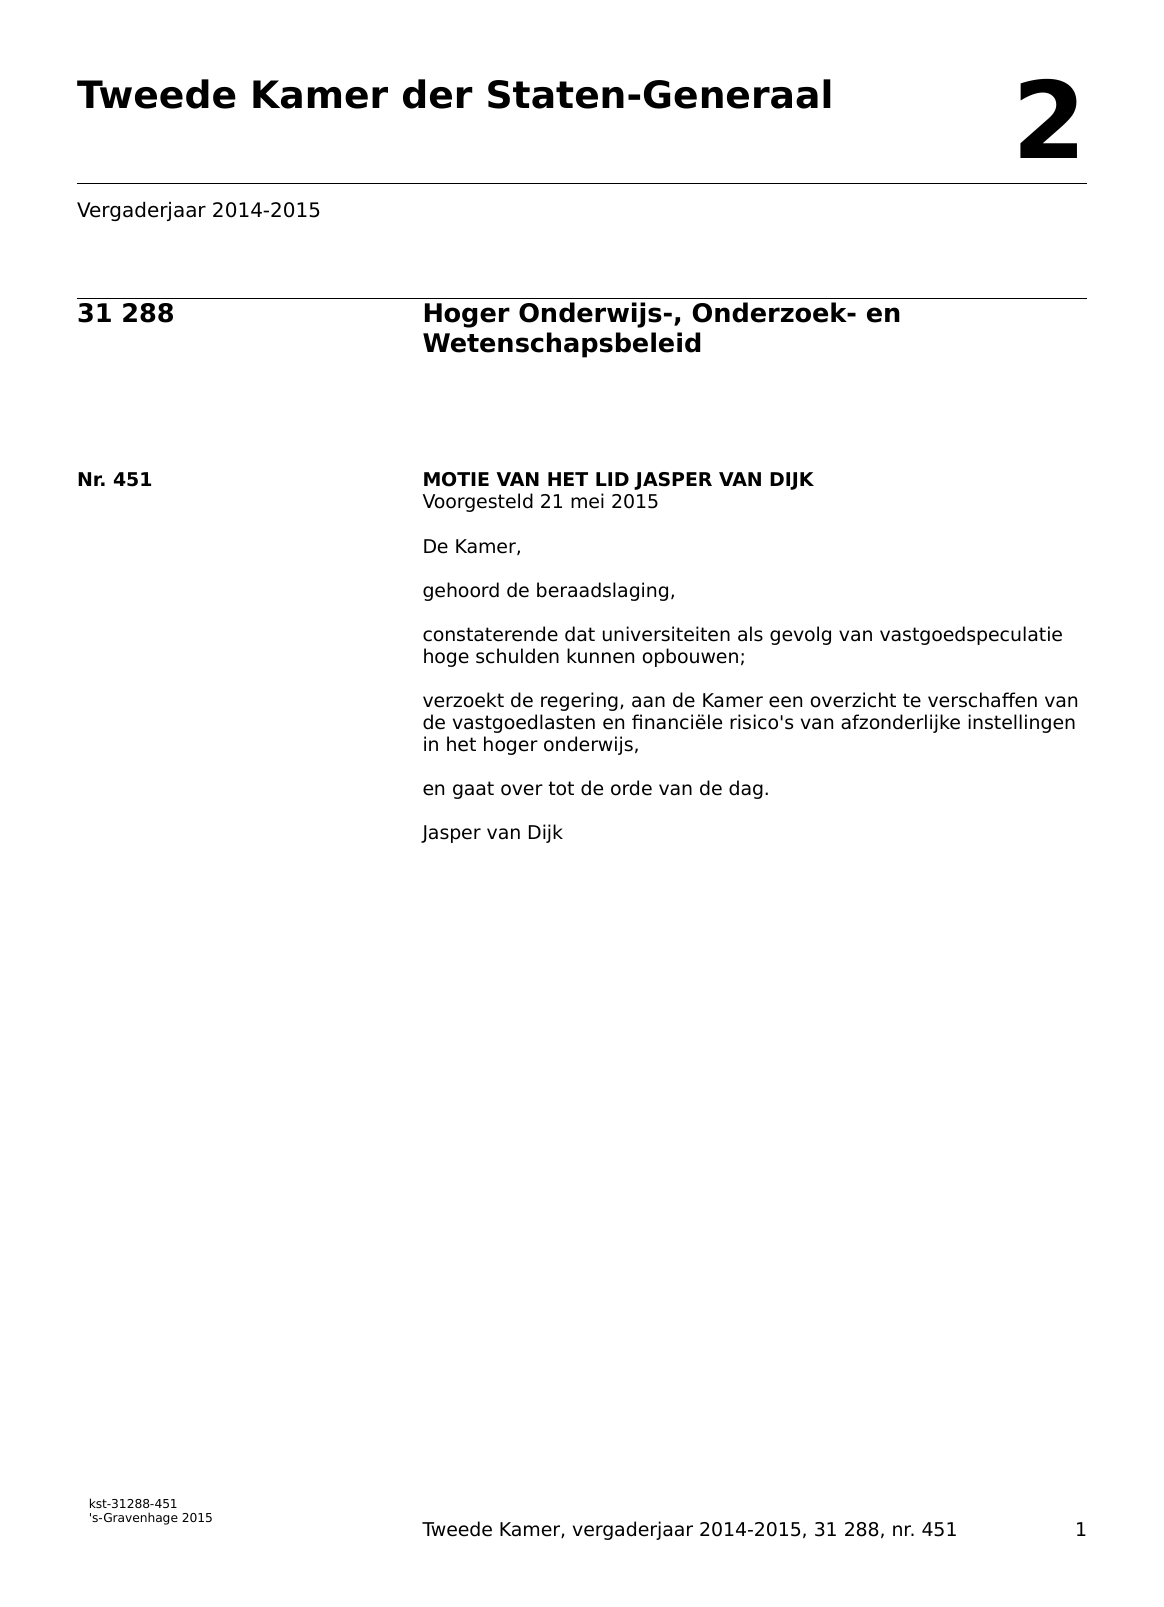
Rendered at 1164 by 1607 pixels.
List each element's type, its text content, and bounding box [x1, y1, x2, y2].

text constaterende dat universiteiten als gevolg van vastgoedspeculatie hoge schulden kunnen opbouwen; [422, 624, 1087, 668]
text kst-31288-451 [88, 1497, 323, 1511]
text 's-Gravenhage 2015 [88, 1511, 323, 1525]
text gehoord de beraadslaging, [422, 580, 1087, 602]
text Jasper van Dijk [422, 822, 1087, 844]
text Voorgesteld 21 mei 2015 [422, 491, 1087, 513]
table_header Tweede Kamer der Staten-Generaal [77, 59, 886, 183]
table_header 2 [886, 59, 1087, 183]
text en gaat over tot de orde van de dag. [422, 778, 1087, 800]
text verzoekt de regering, aan de Kamer een overzicht te verschaffen van de vastgoedlasten en financiële risico's van afzonderlijke instellingen in het hoger onderwijs, [422, 690, 1087, 756]
table_cell Vergaderjaar 2014-2015 [77, 184, 1087, 298]
subtitle Nr. 451 MOTIE VAN HET LID JASPER VAN DIJK [77, 469, 1087, 491]
subtitle 31 288 Hoger Onderwijs-, Onderzoek- en Wetenschapsbeleid [77, 299, 1087, 358]
text De Kamer, [422, 536, 1087, 557]
